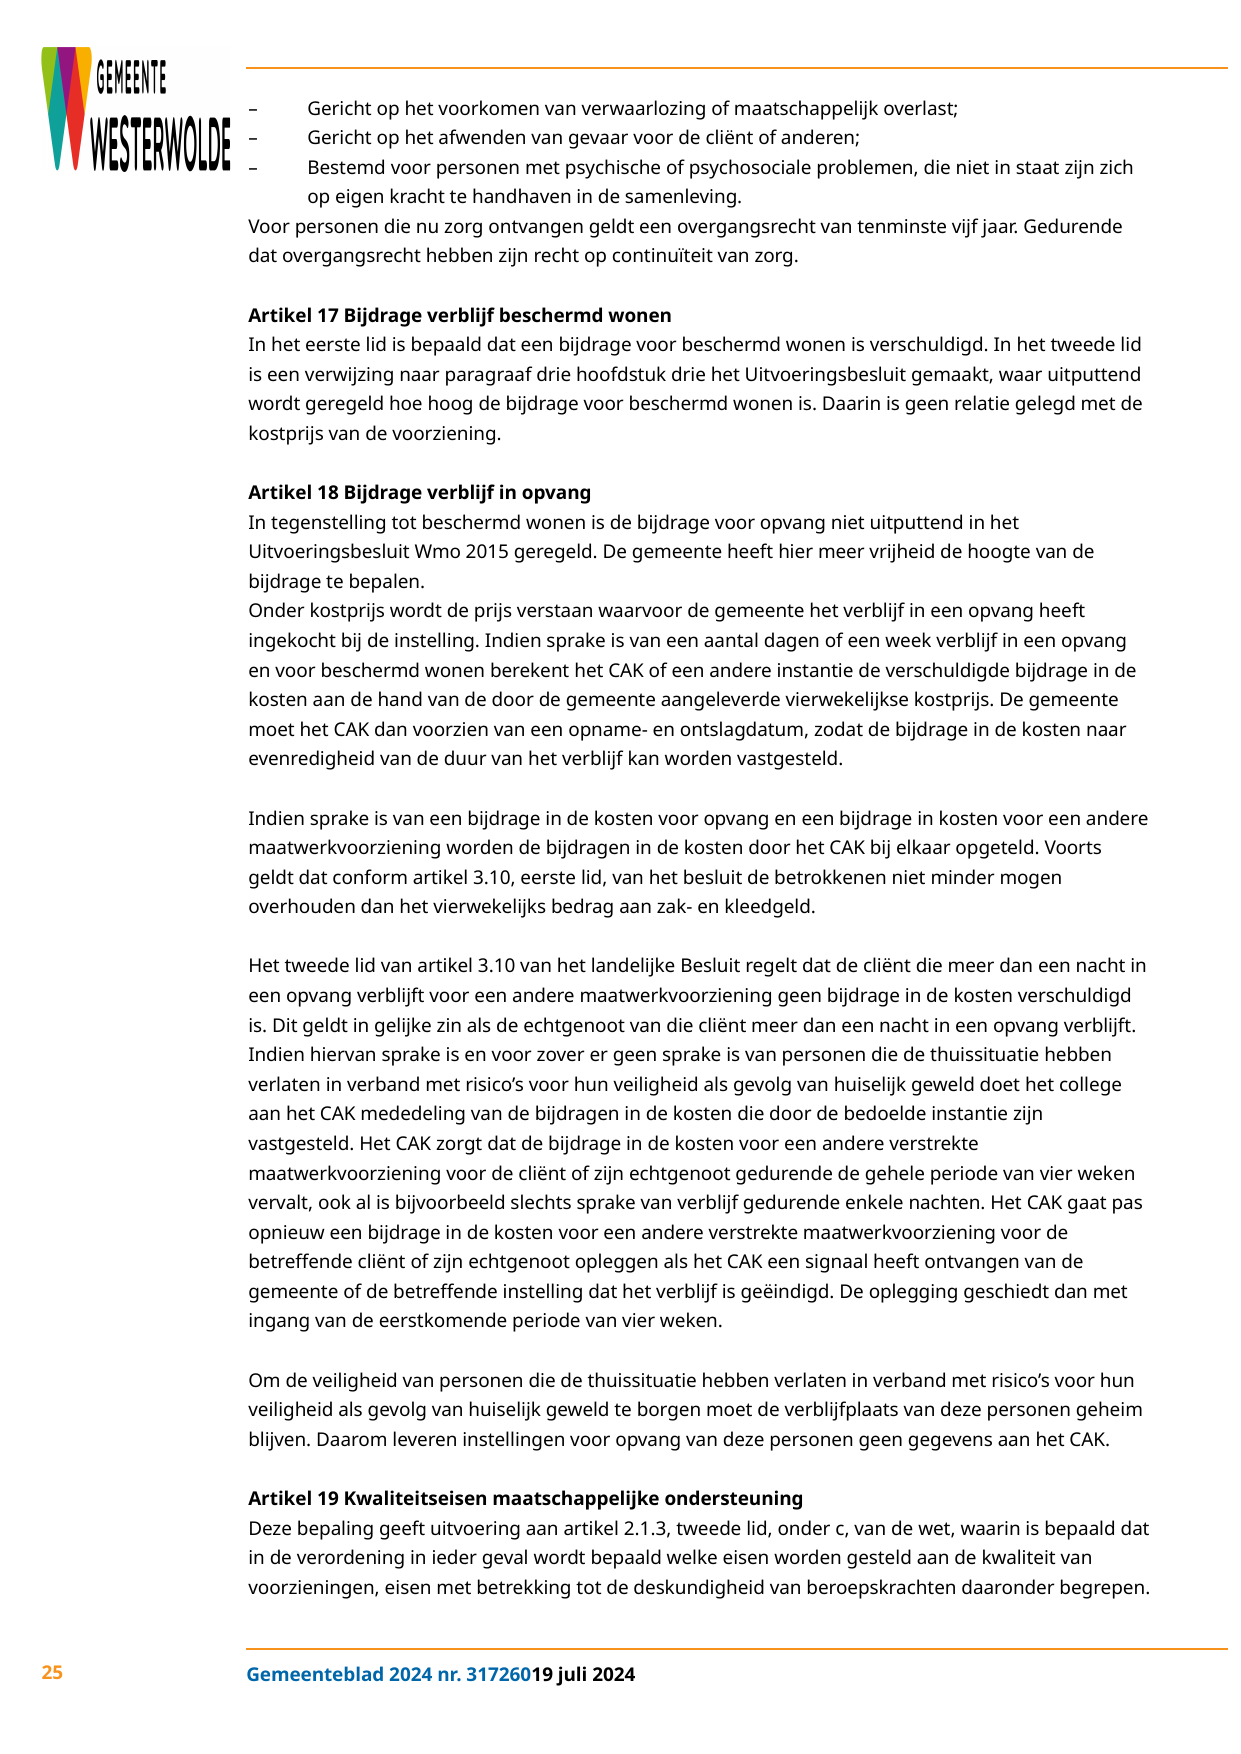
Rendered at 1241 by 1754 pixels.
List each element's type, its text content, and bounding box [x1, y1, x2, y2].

text Het tweede lid van artikel 3.10 van het landelijke Besluit regelt dat de cliënt die meer dan een nacht in een opvang verblijft voor een andere maatwerkvoorziening geen bijdrage in de kosten verschuldigd is. Dit geldt in gelijke zin als de echtgenoot van die cliënt meer dan een nacht in een opvang verblijft. Indien hiervan sprake is en voor zover er geen sprake is van personen die de thuissituatie hebben verlaten in verband met risico’s voor hun veiligheid als gevolg van huiselijk geweld doet het college aan het CAK mededeling van de bijdragen in de kosten die door de bedoelde instantie zijn vastgesteld. Het CAK zorgt dat de bijdrage in de kosten voor een andere verstrekte maatwerkvoorziening voor de cliënt of zijn echtgenoot gedurende de gehele periode van vier weken vervalt, ook al is bijvoorbeeld slechts sprake van verblijf gedurende enkele nachten. Het CAK gaat pas opnieuw een bijdrage in de kosten voor een andere verstrekte maatwerkvoorziening voor de betreffende cliënt of zijn echtgenoot opleggen als het CAK een signaal heeft ontvangen van de gemeente of de betreffende instelling dat het verblijf is geëindigd. De oplegging geschiedt dan met ingang van de eerstkomende periode van vier weken. [248, 953, 1152, 1333]
text Deze bepaling geeft uitvoering aan artikel 2.1.3, tweede lid, onder c, van de wet, waarin is bepaald dat in de verordening in ieder geval wordt bepaald welke eisen worden gesteld aan de kwaliteit van voorzieningen, eisen met betrekking tot de deskundigheid van beroepskrachten daaronder begrepen. [248, 1515, 1152, 1600]
text In tegenstelling tot beschermd wonen is de bijdrage voor opvang niet uitputtend in het Uitvoeringsbesluit Wmo 2015 geregeld. De gemeente heeft hier meer vrijheid de hoogte van de bijdrage te bepalen. [248, 509, 1152, 594]
list Gericht op het voorkomen van verwaarlozing of maatschappelijk overlast; [248, 95, 1152, 121]
text In het eerste lid is bepaald dat een bijdrage voor beschermd wonen is verschuldigd. In het tweede lid is een verwijzing naar paragraaf drie hoofdstuk drie het Uitvoeringsbesluit gemaakt, waar uitputtend wordt geregeld hoe hoog de bijdrage voor beschermd wonen is. Daarin is geen relatie gelegd met de kostprijs van de voorziening. [248, 331, 1152, 446]
text Voor personen die nu zorg ontvangen geldt een overgangsrecht van tenminste vijf jaar. Gedurende dat overgangsrecht hebben zijn recht op continuïteit van zorg. [248, 213, 1152, 268]
list Bestemd voor personen met psychische of psychosociale problemen, die niet in staat zijn zich op eigen kracht te handhaven in de samenleving. [248, 154, 1152, 209]
text Indien sprake is van een bijdrage in de kosten voor opvang en een bijdrage in kosten voor een andere maatwerkvoorziening worden de bijdragen in de kosten door het CAK bij elkaar opgeteld. Voorts geldt dat conform artikel 3.10, eerste lid, van het besluit de betrokkenen niet minder mogen overhouden dan het vierwekelijks bedrag aan zak- en kleedgeld. [248, 805, 1152, 919]
text Artikel 18 Bijdrage verblijf in opvang [248, 479, 1152, 505]
text Artikel 19 Kwaliteitseisen maatschappelijke ondersteuning [248, 1485, 1152, 1511]
picture [41, 47, 231, 172]
list Gericht op het afwenden van gevaar voor de cliënt of anderen; [248, 124, 1152, 150]
text Artikel 17 Bijdrage verblijf beschermd wonen [248, 302, 1152, 328]
text Om de veiligheid van personen die de thuissituatie hebben verlaten in verband met risico’s voor hun veiligheid als gevolg van huiselijk geweld te borgen moet de verblijfplaats van deze personen geheim blijven. Daarom leveren instellingen voor opvang van deze personen geen gegevens aan het CAK. [248, 1367, 1152, 1452]
text Onder kostprijs wordt de prijs verstaan waarvoor de gemeente het verblijf in een opvang heeft ingekocht bij de instelling. Indien sprake is van een aantal dagen of een week verblijf in een opvang en voor beschermd wonen berekent het CAK of een andere instantie de verschuldigde bijdrage in de kosten aan de hand van de door de gemeente aangeleverde vierwekelijkse kostprijs. De gemeente moet het CAK dan voorzien van een opname- en ontslagdatum, zodat de bijdrage in de kosten naar evenredigheid van de duur van het verblijf kan worden vastgesteld. [248, 598, 1152, 771]
